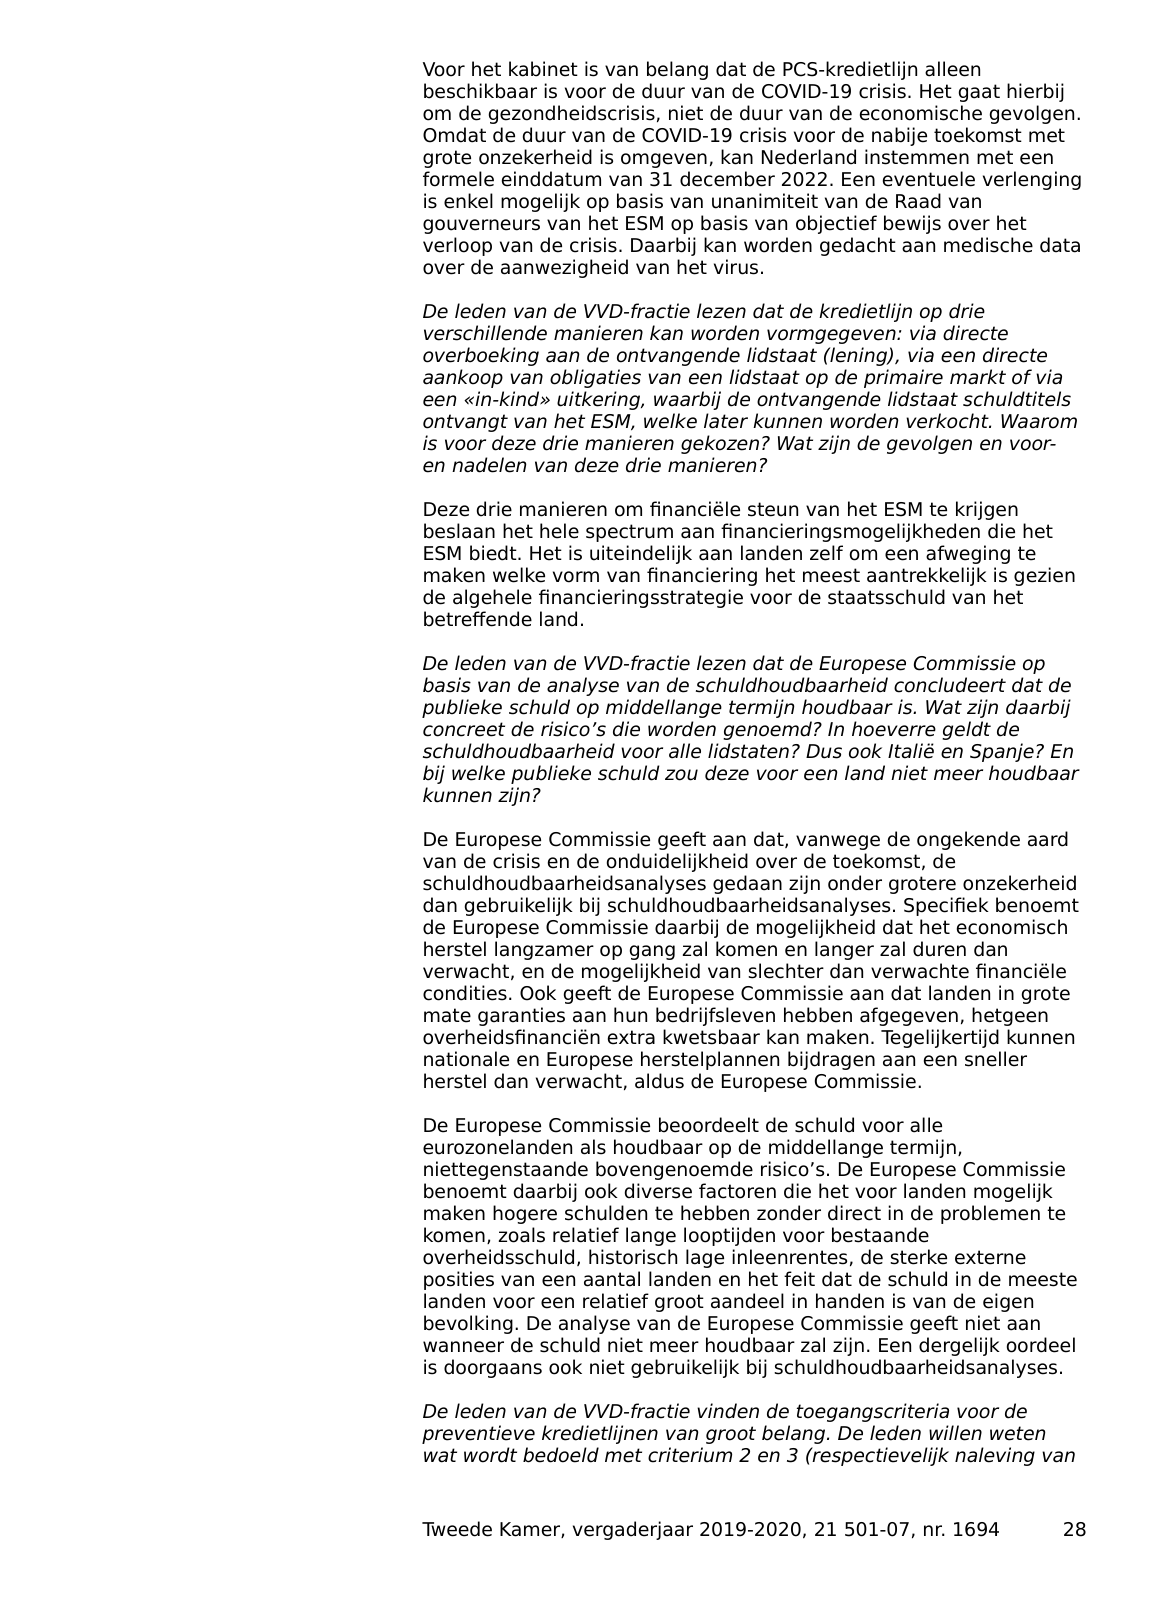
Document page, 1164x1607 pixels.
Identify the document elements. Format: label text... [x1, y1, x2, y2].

text De leden van de VVD-fractie vinden de toegangscriteria voor de preventieve kredietlijnen van groot belang. De leden willen weten wat wordt bedoeld met criterium 2 en 3 (respectievelijk naleving van [422, 1401, 1087, 1467]
text De Europese Commissie beoordeelt de schuld voor alle eurozonelanden als houdbaar op de middellange termijn, niettegenstaande bovengenoemde risico’s. De Europese Commissie benoemt daarbij ook diverse factoren die het voor landen mogelijk maken hogere schulden te hebben zonder direct in de problemen te komen, zoals relatief lange looptijden voor bestaande overheidsschuld, historisch lage inleenrentes, de sterke externe posities van een aantal landen en het feit dat de schuld in de meeste landen voor een relatief groot aandeel in handen is van de eigen bevolking. De analyse van de Europese Commissie geeft niet aan wanneer de schuld niet meer houdbaar zal zijn. Een dergelijk oordeel is doorgaans ook niet gebruikelijk bij schuldhoudbaarheidsanalyses. [422, 1115, 1087, 1379]
text Deze drie manieren om financiële steun van het ESM te krijgen beslaan het hele spectrum aan financieringsmogelijkheden die het ESM biedt. Het is uiteindelijk aan landen zelf om een afweging te maken welke vorm van financiering het meest aantrekkelijk is gezien de algehele financieringsstrategie voor de staatsschuld van het betreffende land. [422, 499, 1087, 631]
text De leden van de VVD-fractie lezen dat de Europese Commissie op basis van de analyse van de schuldhoudbaarheid concludeert dat de publieke schuld op middellange termijn houdbaar is. Wat zijn daarbij concreet de risico’s die worden genoemd? In hoeverre geldt de schuldhoudbaarheid voor alle lidstaten? Dus ook Italië en Spanje? En bij welke publieke schuld zou deze voor een land niet meer houdbaar kunnen zijn? [422, 653, 1087, 807]
text De Europese Commissie geeft aan dat, vanwege de ongekende aard van de crisis en de onduidelijkheid over de toekomst, de schuldhoudbaarheidsanalyses gedaan zijn onder grotere onzekerheid dan gebruikelijk bij schuldhoudbaarheidsanalyses. Specifiek benoemt de Europese Commissie daarbij de mogelijkheid dat het economisch herstel langzamer op gang zal komen en langer zal duren dan verwacht, en de mogelijkheid van slechter dan verwachte financiële condities. Ook geeft de Europese Commissie aan dat landen in grote mate garanties aan hun bedrijfsleven hebben afgegeven, hetgeen overheidsfinanciën extra kwetsbaar kan maken. Tegelijkertijd kunnen nationale en Europese herstelplannen bijdragen aan een sneller herstel dan verwacht, aldus de Europese Commissie. [422, 829, 1087, 1093]
text Voor het kabinet is van belang dat de PCS-kredietlijn alleen beschikbaar is voor de duur van de COVID-19 crisis. Het gaat hierbij om de gezondheidscrisis, niet de duur van de economische gevolgen. Omdat de duur van de COVID-19 crisis voor de nabije toekomst met grote onzekerheid is omgeven, kan Nederland instemmen met een formele einddatum van 31 december 2022. Een eventuele verlenging is enkel mogelijk op basis van unanimiteit van de Raad van gouverneurs van het ESM op basis van objectief bewijs over het verloop van de crisis. Daarbij kan worden gedacht aan medische data over de aanwezigheid van het virus. [422, 59, 1087, 279]
text De leden van de VVD-fractie lezen dat de kredietlijn op drie verschillende manieren kan worden vormgegeven: via directe overboeking aan de ontvangende lidstaat (lening), via een directe aankoop van obligaties van een lidstaat op de primaire markt of via een «in-kind» uitkering, waarbij de ontvangende lidstaat schuldtitels ontvangt van het ESM, welke later kunnen worden verkocht. Waarom is voor deze drie manieren gekozen? Wat zijn de gevolgen en voor- en nadelen van deze drie manieren? [422, 301, 1087, 477]
